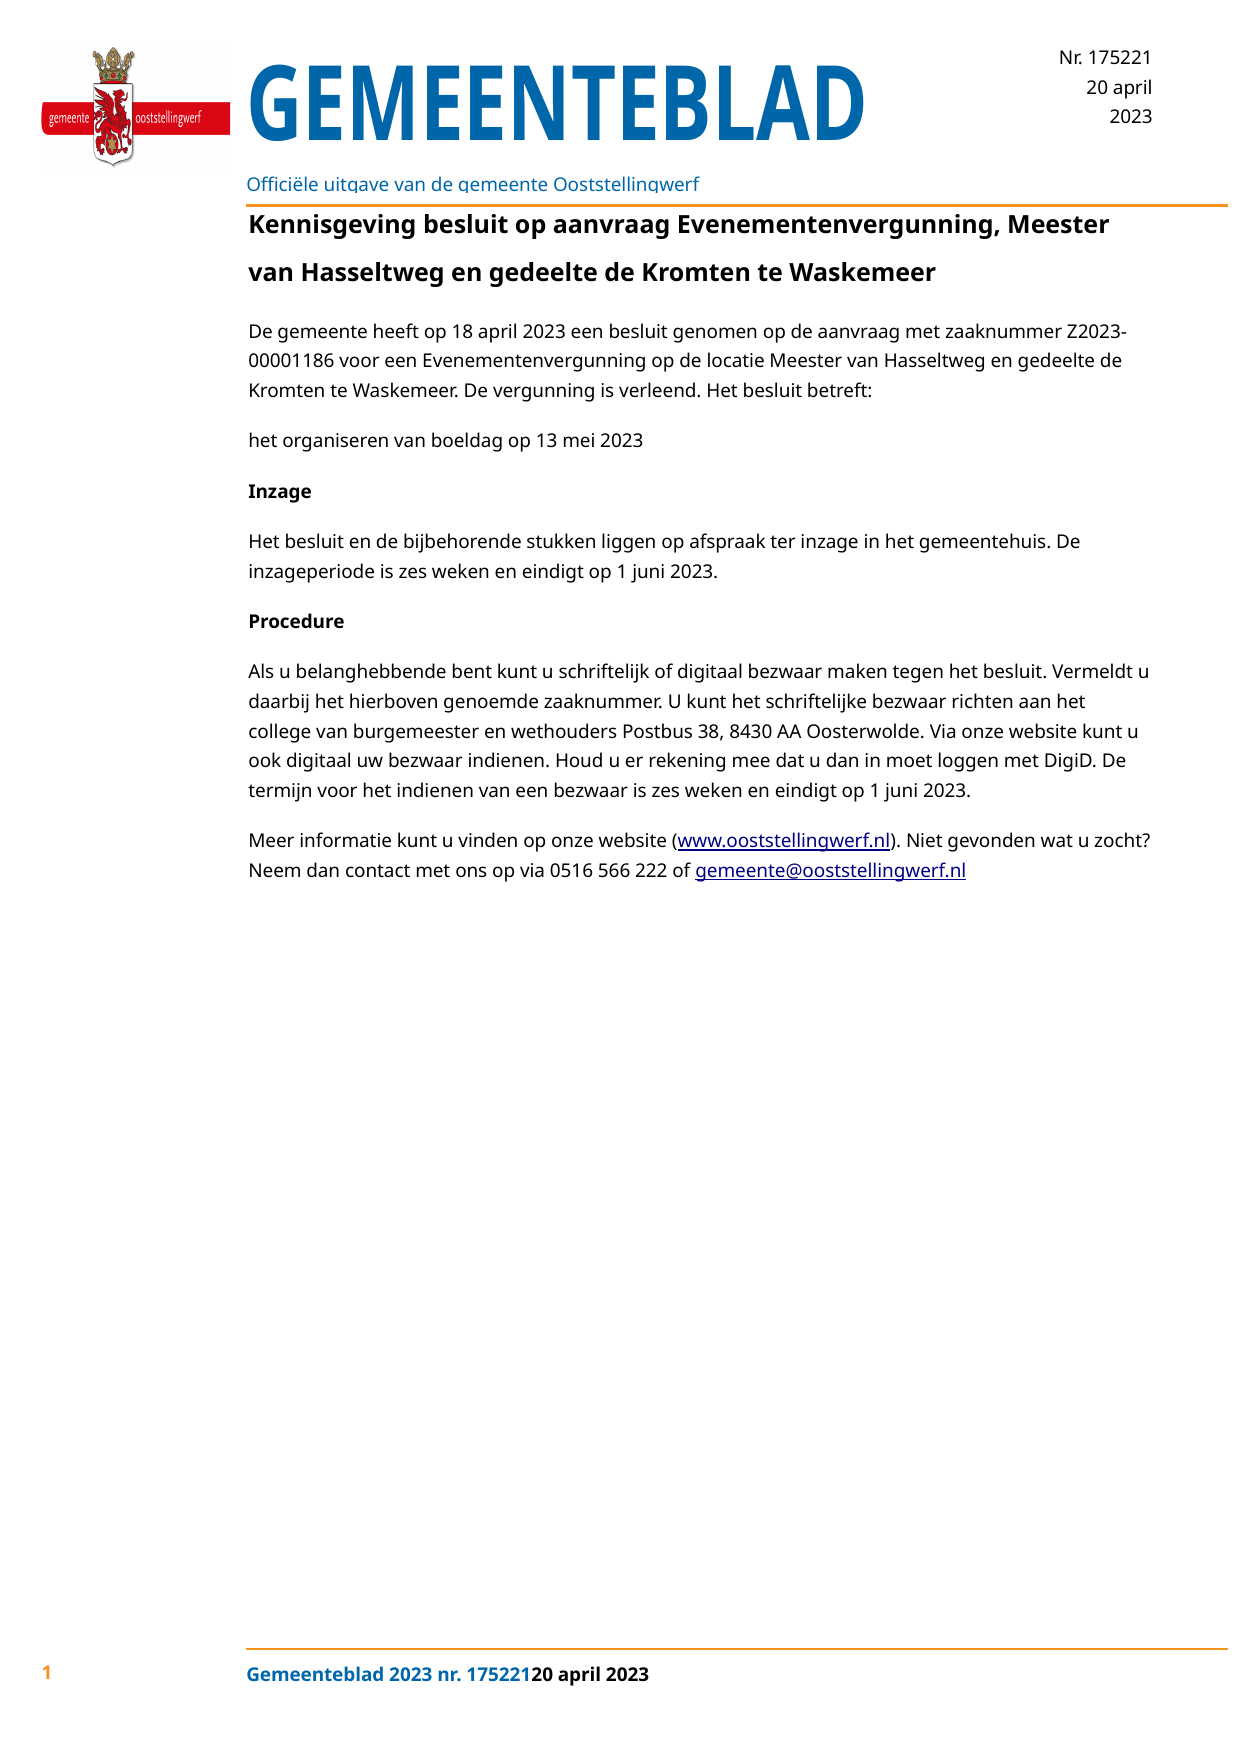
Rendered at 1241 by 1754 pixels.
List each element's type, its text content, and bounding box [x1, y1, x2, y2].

text Inzage [248, 478, 1152, 504]
picture [41, 47, 231, 172]
text Als u belanghebbende bent kunt u schriftelijk of digitaal bezwaar maken tegen het besluit. Vermeldt u daarbij het hierboven genoemde zaaknummer. U kunt het schriftelijke bezwaar richten aan het college van burgemeester en wethouders Postbus 38, 8430 AA Oosterwolde. Via onze website kunt u ook digitaal uw bezwaar indienen. Houd u er rekening mee dat u dan in moet loggen met DigiD. De termijn voor het indienen van een bezwaar is zes weken en eindigt op 1 juni 2023. [248, 659, 1152, 803]
text Procedure [248, 608, 1152, 634]
text De gemeente heeft op 18 april 2023 een besluit genomen op de aanvraag met zaaknummer Z2023-00001186 voor een Evenementenvergunning op de locatie Meester van Hasseltweg en gedeelte de Kromten te Waskemeer. De vergunning is verleend. Het besluit betreft: [248, 318, 1152, 403]
text Kennisgeving besluit op aanvraag Evenementenvergunning, Meester van Hasseltweg en gedeelte de Kromten te Waskemeer [248, 207, 1152, 288]
text het organiseren van boeldag op 13 mei 2023 [248, 427, 1152, 453]
text Het besluit en de bijbehorende stukken liggen op afspraak ter inzage in het gemeentehuis. De inzageperiode is zes weken en eindigt op 1 juni 2023. [248, 528, 1152, 584]
text Meer informatie kunt u vinden op onze website (www.ooststellingwerf.nl). Niet gevonden wat u zocht? Neem dan contact met ons op via 0516 566 222 of gemeente@ooststellingwerf.nl [248, 827, 1152, 883]
